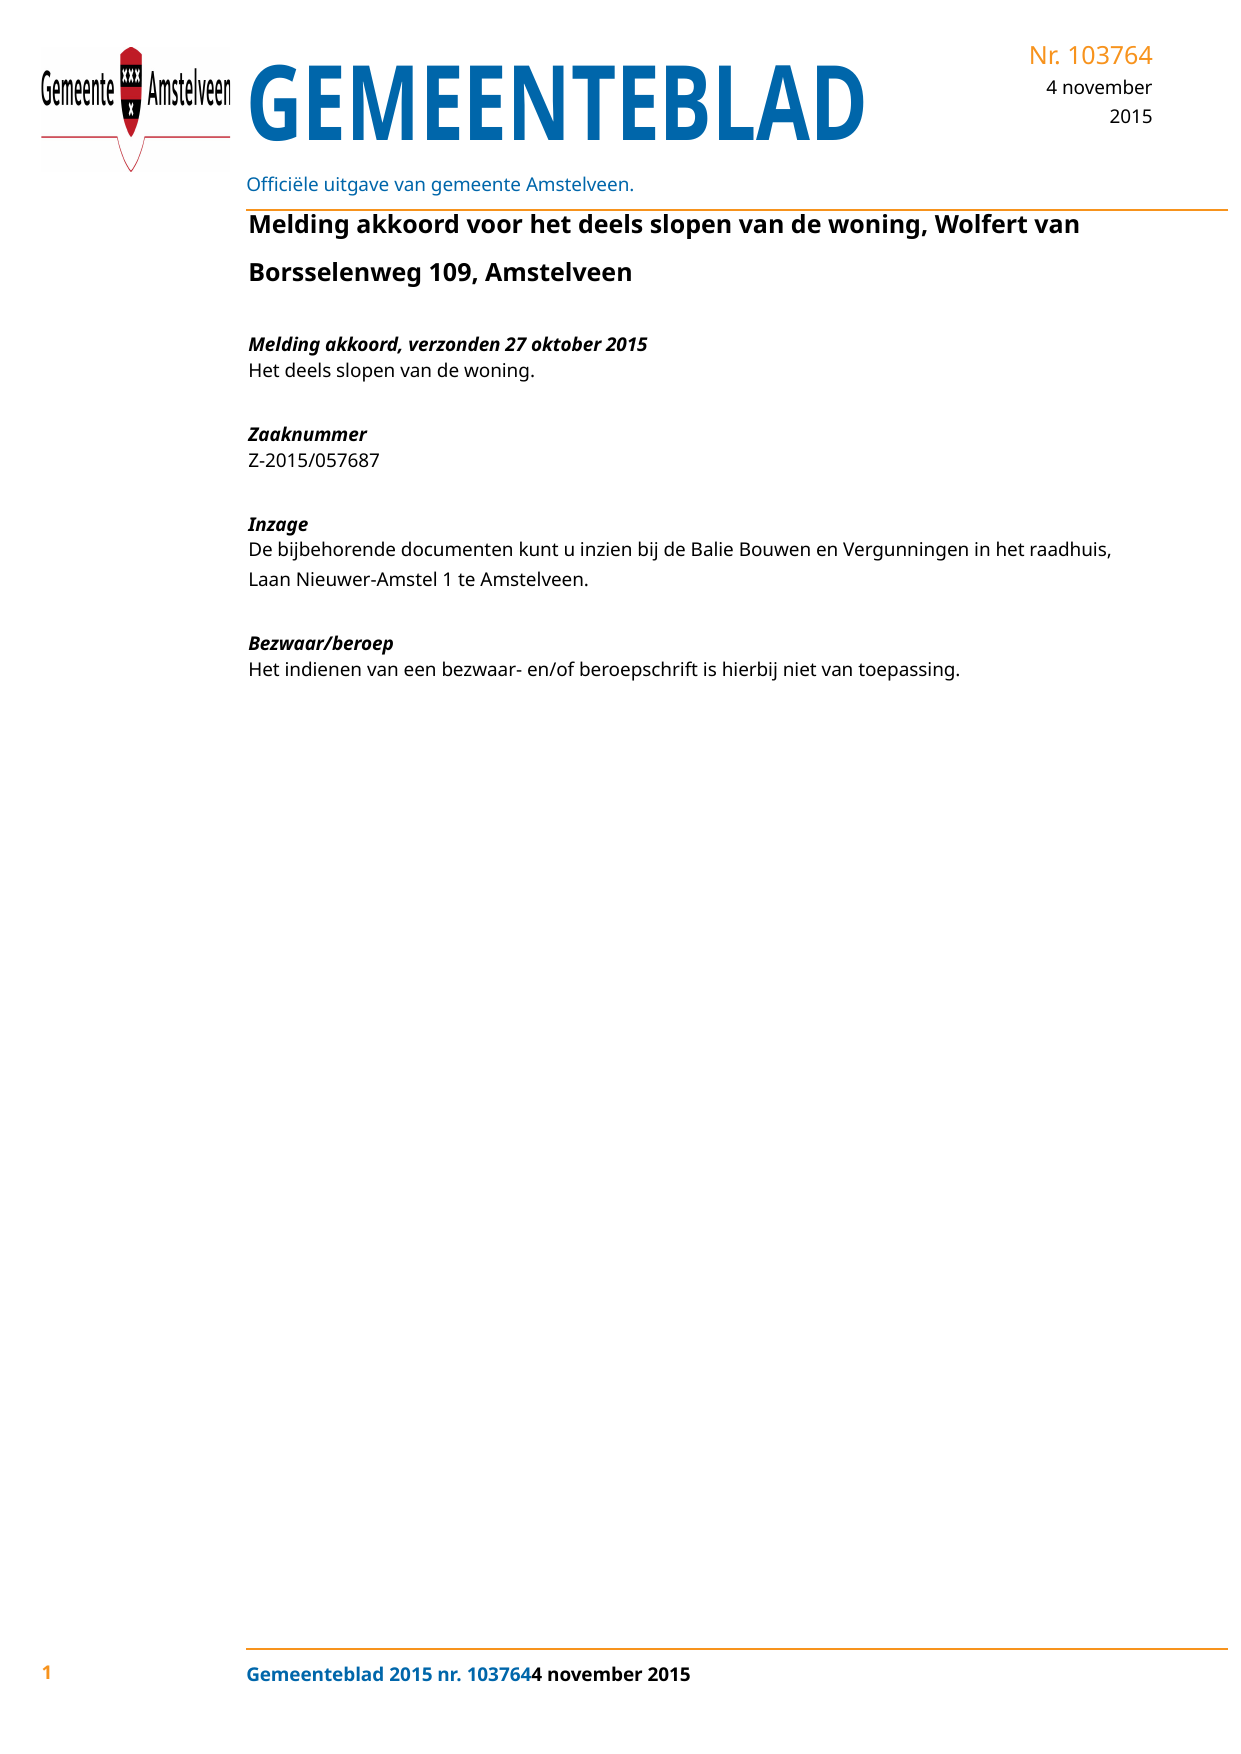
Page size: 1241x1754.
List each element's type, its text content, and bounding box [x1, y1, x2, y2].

text Melding akkoord, verzonden 27 oktober 2015 [248, 331, 1152, 357]
text Inzage [248, 511, 1152, 537]
text Zaaknummer [248, 421, 1152, 447]
text Z-2015/057687 [248, 447, 1152, 473]
text Melding akkoord voor het deels slopen van de woning, Wolfert van Borsselenweg 109, Amstelveen [248, 211, 1152, 288]
picture [41, 47, 231, 172]
text De bijbehorende documenten kunt u inzien bij de Balie Bouwen en Vergunningen in het raadhuis, Laan Nieuwer-Amstel 1 te Amstelveen. [248, 537, 1152, 592]
text Bezwaar/beroep [248, 630, 1152, 656]
text Het indienen van een bezwaar- en/of beroepschrift is hierbij niet van toepassing. [248, 656, 1152, 682]
text Het deels slopen van de woning. [248, 357, 1152, 383]
